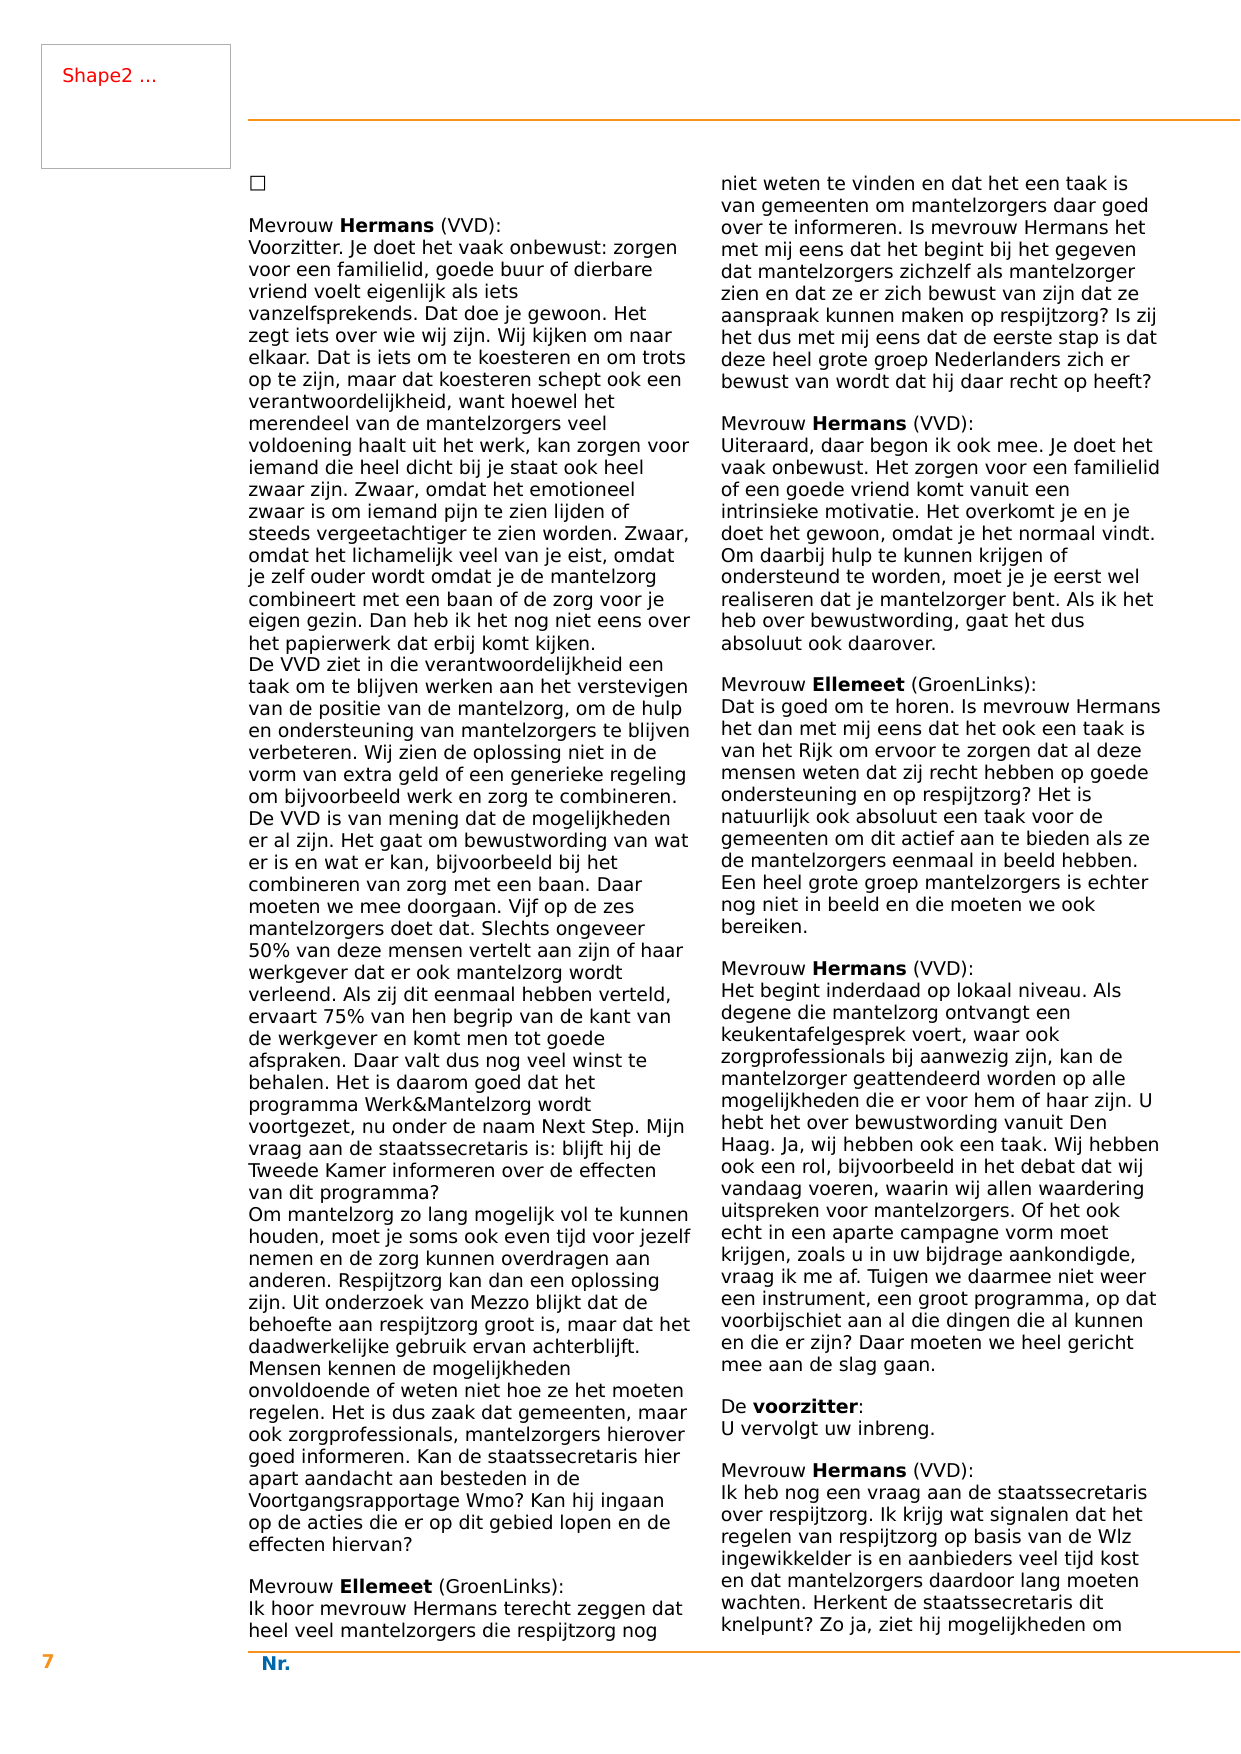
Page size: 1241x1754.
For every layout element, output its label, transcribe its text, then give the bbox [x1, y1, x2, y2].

text Mevrouw Hermans (VVD): [721, 958, 1163, 980]
text Om mantelzorg zo lang mogelijk vol te kunnen houden, moet je soms ook even tijd voor jezelf nemen en de zorg kunnen overdragen aan anderen. Respijtzorg kan dan een oplossing zijn. Uit onderzoek van Mezzo blijkt dat de behoefte aan respijtzorg groot is, maar dat het daadwerkelijke gebruik ervan achterblijft. Mensen kennen de mogelijkheden onvoldoende of weten niet hoe ze het moeten regelen. Het is dus zaak dat gemeenten, maar ook zorgprofessionals, mantelzorgers hierover goed informeren. Kan de staatssecretaris hier apart aandacht aan besteden in de Voortgangsrapportage Wmo? Kan hij ingaan op de acties die er op dit gebied lopen en de effecten hiervan? [248, 1204, 691, 1556]
text De voorzitter: [721, 1396, 1163, 1418]
text Dat is goed om te horen. Is mevrouw Hermans het dan met mij eens dat het ook een taak is van het Rijk om ervoor te zorgen dat al deze mensen weten dat zij recht hebben op goede ondersteuning en op respijtzorg? Het is natuurlijk ook absoluut een taak voor de gemeenten om dit actief aan te bieden als ze de mantelzorgers eenmaal in beeld hebben. Een heel grote groep mantelzorgers is echter nog niet in beeld en die moeten we ook bereiken. [721, 696, 1163, 938]
text Voorzitter. Je doet het vaak onbewust: zorgen voor een familielid, goede buur of dierbare vriend voelt eigenlijk als iets vanzelfsprekends. Dat doe je gewoon. Het zegt iets over wie wij zijn. Wij kijken om naar elkaar. Dat is iets om te koesteren en om trots op te zijn, maar dat koesteren schept ook een verantwoordelijkheid, want hoewel het merendeel van de mantelzorgers veel voldoening haalt uit het werk, kan zorgen voor iemand die heel dicht bij je staat ook heel zwaar zijn. Zwaar, omdat het emotioneel zwaar is om iemand pijn te zien lijden of steeds vergeetachtiger te zien worden. Zwaar, omdat het lichamelijk veel van je eist, omdat je zelf ouder wordt omdat je de mantelzorg combineert met een baan of de zorg voor je eigen gezin. Dan heb ik het nog niet eens over het papierwerk dat erbij komt kijken. [248, 237, 691, 654]
text ⬜ [248, 173, 691, 195]
text Mevrouw Ellemeet (GroenLinks): [248, 1576, 691, 1597]
text Mevrouw Ellemeet (GroenLinks): [721, 674, 1163, 696]
text Mevrouw Hermans (VVD): [721, 1460, 1163, 1482]
text Ik heb nog een vraag aan de staatssecretaris over respijtzorg. Ik krijg wat signalen dat het regelen van respijtzorg op basis van de Wlz ingewikkelder is en aanbieders veel tijd kost en dat mantelzorgers daardoor lang moeten wachten. Herkent de staatssecretaris dit knelpunt? Zo ja, ziet hij mogelijkheden om [721, 1482, 1163, 1636]
text U vervolgt uw inbreng. [721, 1418, 1163, 1440]
text niet weten te vinden en dat het een taak is van gemeenten om mantelzorgers daar goed over te informeren. Is mevrouw Hermans het met mij eens dat het begint bij het gegeven dat mantelzorgers zichzelf als mantelzorger zien en dat ze er zich bewust van zijn dat ze aanspraak kunnen maken op respijtzorg? Is zij het dus met mij eens dat de eerste stap is dat deze heel grote groep Nederlanders zich er bewust van wordt dat hij daar recht op heeft? [721, 173, 1163, 393]
text Mevrouw Hermans (VVD): [248, 215, 691, 237]
text Ik hoor mevrouw Hermans terecht zeggen dat heel veel mantelzorgers die respijtzorg nog [248, 1597, 691, 1641]
text De VVD ziet in die verantwoordelijkheid een taak om te blijven werken aan het verstevigen van de positie van de mantelzorg, om de hulp en ondersteuning van mantelzorgers te blijven verbeteren. Wij zien de oplossing niet in de vorm van extra geld of een generieke regeling om bijvoorbeeld werk en zorg te combineren. De VVD is van mening dat de mogelijkheden er al zijn. Het gaat om bewustwording van wat er is en wat er kan, bijvoorbeeld bij het combineren van zorg met een baan. Daar moeten we mee doorgaan. Vijf op de zes mantelzorgers doet dat. Slechts ongeveer 50% van deze mensen vertelt aan zijn of haar werkgever dat er ook mantelzorg wordt verleend. Als zij dit eenmaal hebben verteld, ervaart 75% van hen begrip van de kant van de werkgever en komt men tot goede afspraken. Daar valt dus nog veel winst te behalen. Het is daarom goed dat het programma Werk&Mantelzorg wordt voortgezet, nu onder de naam Next Step. Mijn vraag aan de staatssecretaris is: blijft hij de Tweede Kamer informeren over de effecten van dit programma? [248, 654, 691, 1204]
text Mevrouw Hermans (VVD): [721, 413, 1163, 434]
text Uiteraard, daar begon ik ook mee. Je doet het vaak onbewust. Het zorgen voor een familielid of een goede vriend komt vanuit een intrinsieke motivatie. Het overkomt je en je doet het gewoon, omdat je het normaal vindt. Om daarbij hulp te kunnen krijgen of ondersteund te worden, moet je je eerst wel realiseren dat je mantelzorger bent. Als ik het heb over bewustwording, gaat het dus absoluut ook daarover. [721, 434, 1163, 654]
text Het begint inderdaad op lokaal niveau. Als degene die mantelzorg ontvangt een keukentafelgesprek voert, waar ook zorgprofessionals bij aanwezig zijn, kan de mantelzorger geattendeerd worden op alle mogelijkheden die er voor hem of haar zijn. U hebt het over bewustwording vanuit Den Haag. Ja, wij hebben ook een taak. Wij hebben ook een rol, bijvoorbeeld in het debat dat wij vandaag voeren, waarin wij allen waardering uitspreken voor mantelzorgers. Of het ook echt in een aparte campagne vorm moet krijgen, zoals u in uw bijdrage aankondigde, vraag ik me af. Tuigen we daarmee niet weer een instrument, een groot programma, op dat voorbijschiet aan al die dingen die al kunnen en die er zijn? Daar moeten we heel gericht mee aan de slag gaan. [721, 980, 1163, 1376]
